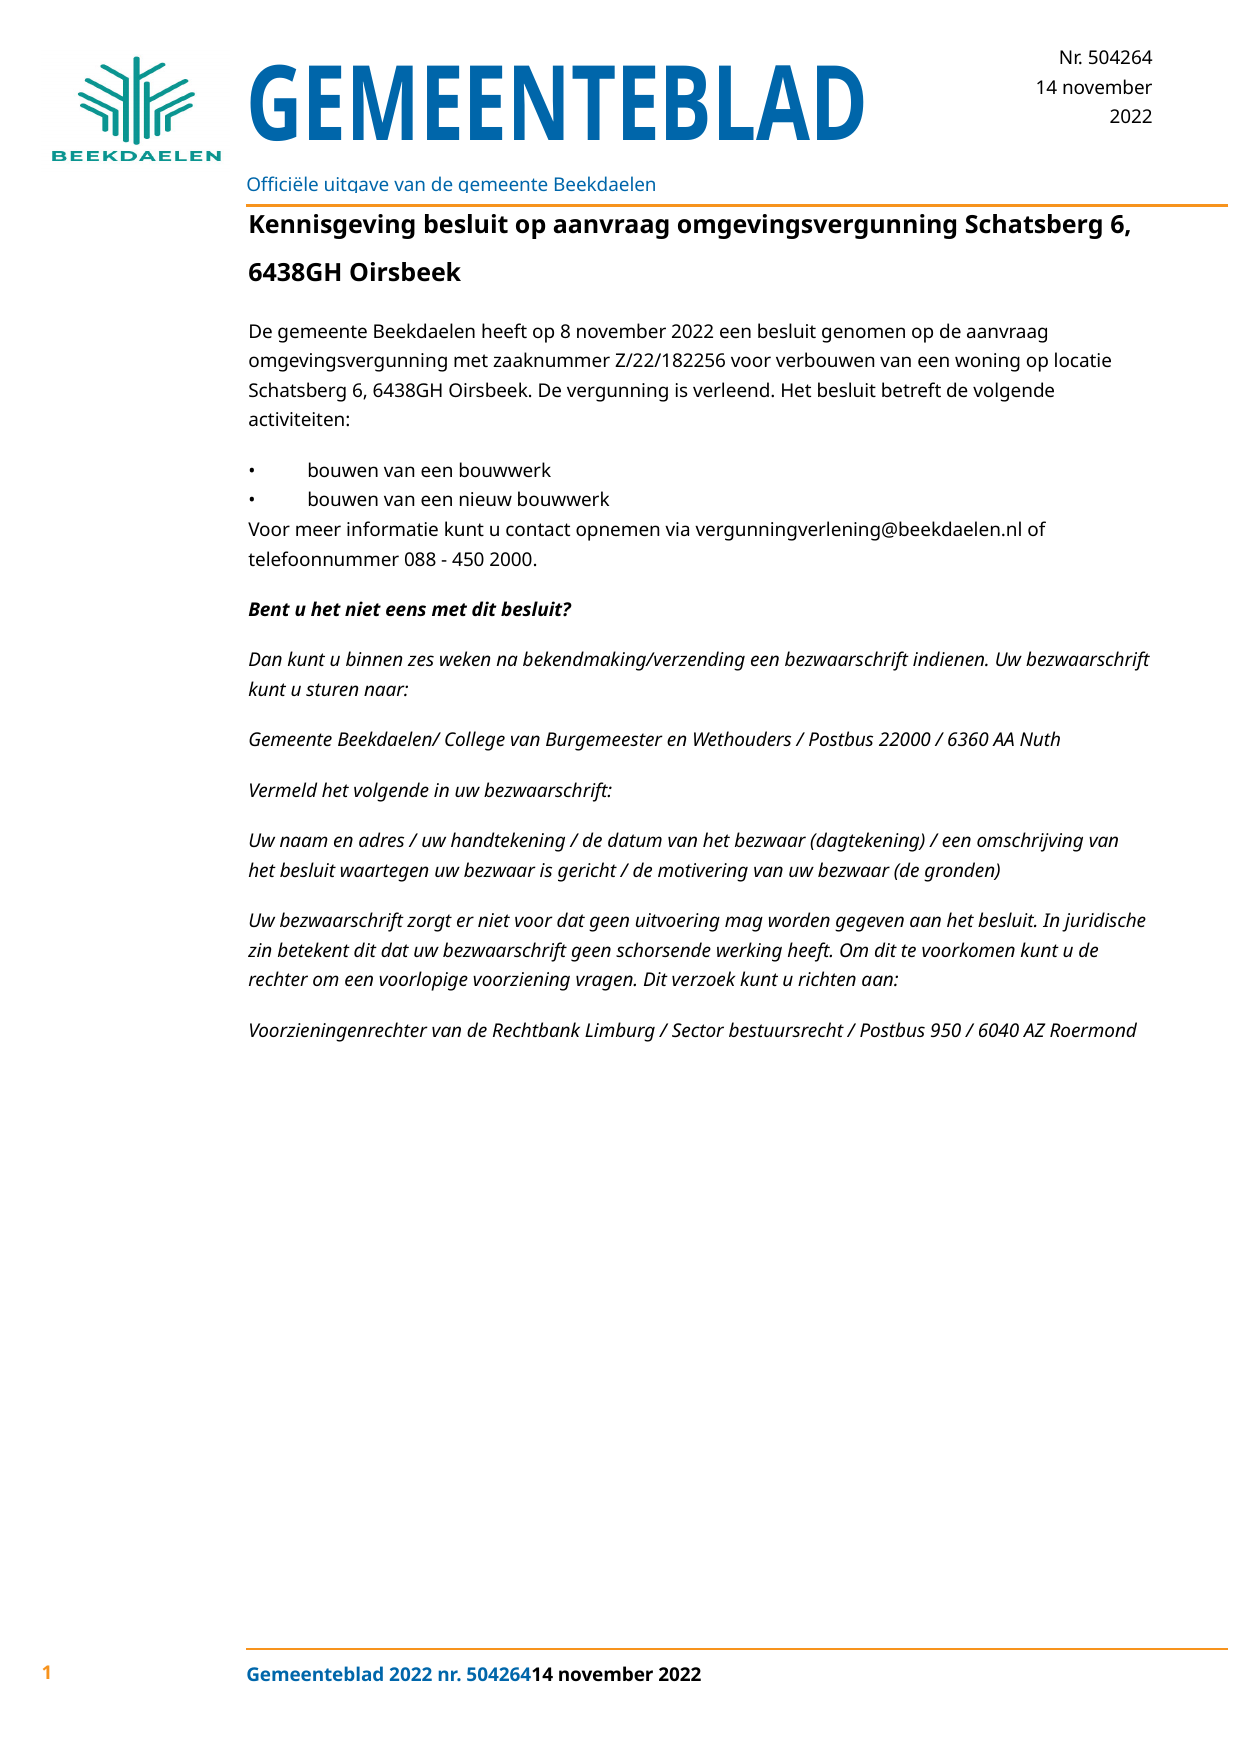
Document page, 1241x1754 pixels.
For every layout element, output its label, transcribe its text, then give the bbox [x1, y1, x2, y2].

text Voorzieningenrechter van de Rechtbank Limburg / Sector bestuursrecht / Postbus 950 / 6040 AZ Roermond [248, 1017, 1152, 1043]
text Uw bezwaarschrift zorgt er niet voor dat geen uitvoering mag worden gegeven aan het besluit. In juridische zin betekent dit dat uw bezwaarschrift geen schorsende werking heeft. Om dit te voorkomen kunt u de rechter om een voorlopige voorziening vragen. Dit verzoek kunt u richten aan: [248, 907, 1152, 992]
text Vermeld het volgende in uw bezwaarschrift: [248, 777, 1152, 803]
text Gemeente Beekdaelen/ College van Burgemeester en Wethouders / Postbus 22000 / 6360 AA Nuth [248, 727, 1152, 752]
text Kennisgeving besluit op aanvraag omgevingsvergunning Schatsberg 6, 6438GH Oirsbeek [248, 207, 1152, 288]
picture [41, 47, 231, 172]
text Uw naam en adres / uw handtekening / de datum van het bezwaar (dagtekening) / een omschrijving van het besluit waartegen uw bezwaar is gericht / de motivering van uw bezwaar (de gronden) [248, 827, 1152, 883]
list bouwen van een bouwwerk [248, 457, 1152, 483]
list bouwen van een nieuw bouwwerk [248, 487, 1152, 512]
text Dan kunt u binnen zes weken na bekendmaking/verzending een bezwaarschrift indienen. Uw bezwaarschrift kunt u sturen naar: [248, 647, 1152, 702]
text De gemeente Beekdaelen heeft op 8 november 2022 een besluit genomen op de aanvraag omgevingsvergunning met zaaknummer Z/22/182256 voor verbouwen van een woning op locatie Schatsberg 6, 6438GH Oirsbeek. De vergunning is verleend. Het besluit betreft de volgende activiteiten: [248, 318, 1152, 432]
text Voor meer informatie kunt u contact opnemen via vergunningverlening@beekdaelen.nl of telefoonnummer 088 - 450 2000. [248, 516, 1152, 572]
text Bent u het niet eens met dit besluit? [248, 596, 1152, 622]
